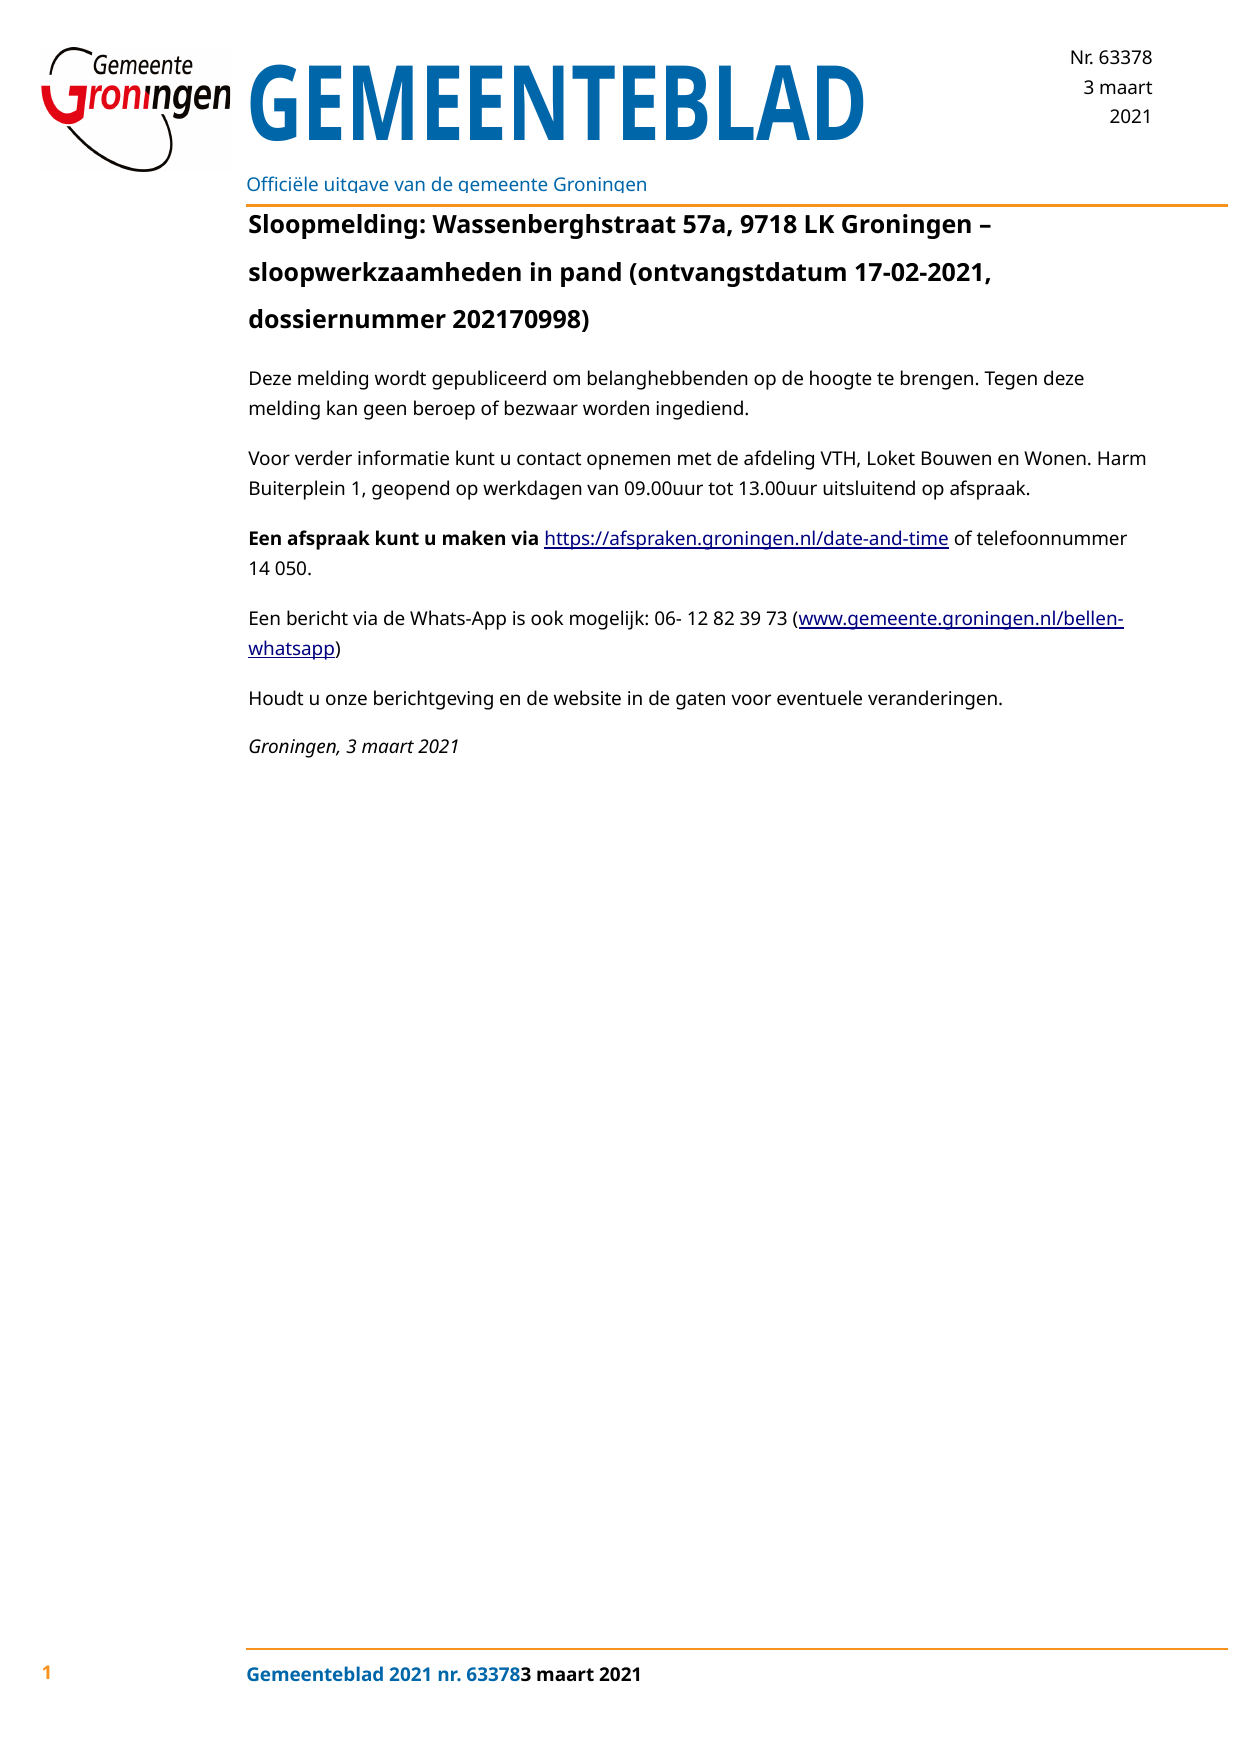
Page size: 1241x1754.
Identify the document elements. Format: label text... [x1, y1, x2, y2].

text Een afspraak kunt u maken via https://afspraken.groningen.nl/date-and-time of telefoonnummer 14 050. [248, 526, 1152, 581]
text Voor verder informatie kunt u contact opnemen met de afdeling VTH, Loket Bouwen en Wonen. Harm Buiterplein 1, geopend op werkdagen van 09.00uur tot 13.00uur uitsluitend op afspraak. [248, 446, 1152, 501]
text Deze melding wordt gepubliceerd om belanghebbenden op de hoogte te brengen. Tegen deze melding kan geen beroep of bezwaar worden ingediend. [248, 366, 1152, 421]
picture [41, 47, 231, 172]
text Groningen, 3 maart 2021 [248, 733, 1152, 759]
text Houdt u onze berichtgeving en de website in de gaten voor eventuele veranderingen. [248, 686, 1152, 711]
text Sloopmelding: Wassenberghstraat 57a, 9718 LK Groningen – sloopwerkzaamheden in pand (ontvangstdatum 17-02-2021, dossiernummer 202170998) [248, 207, 1152, 336]
text Een bericht via de Whats-App is ook mogelijk: 06- 12 82 39 73 (www.gemeente.groningen.nl/bellen-whatsapp) [248, 606, 1152, 661]
